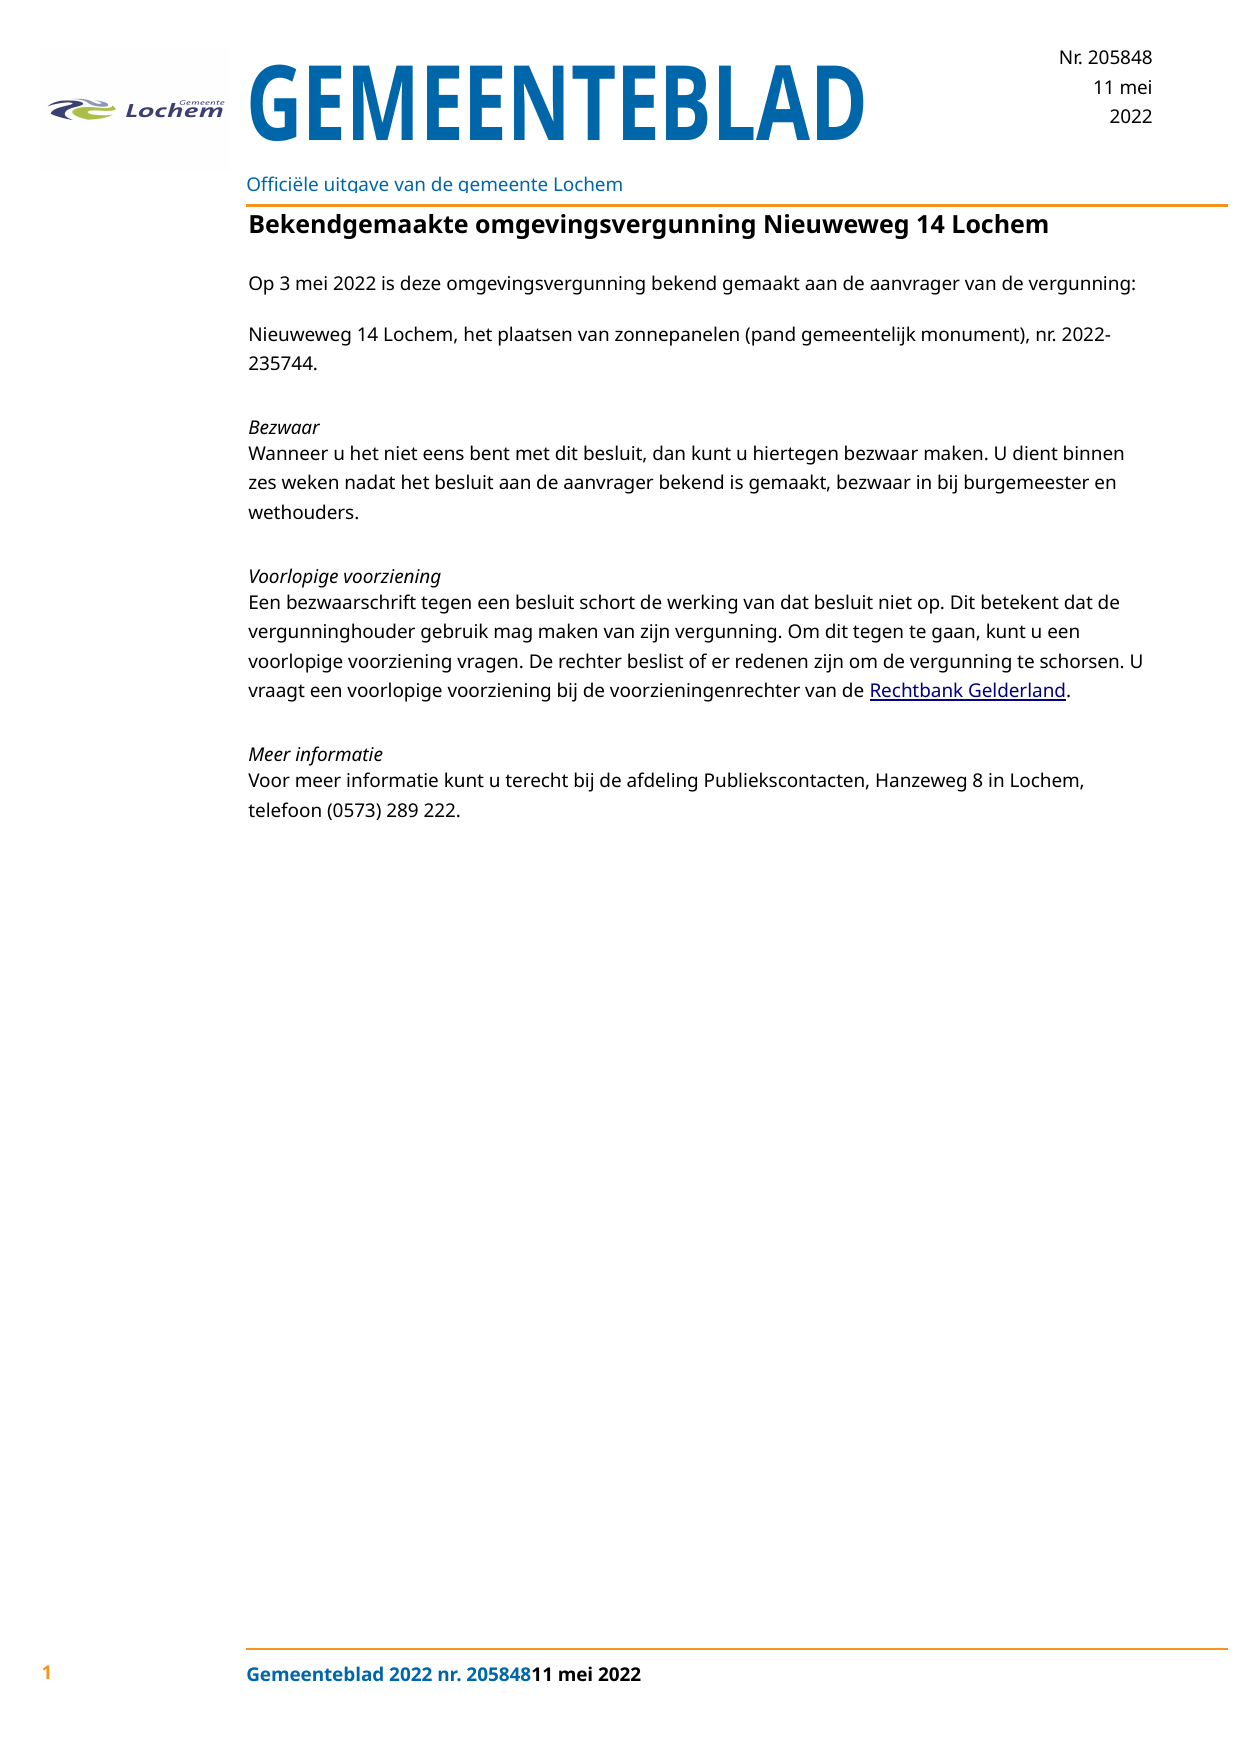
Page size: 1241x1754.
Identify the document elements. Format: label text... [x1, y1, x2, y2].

text Voor meer informatie kunt u terecht bij de afdeling Publiekscontacten, Hanzeweg 8 in Lochem, telefoon (0573) 289 222. [248, 767, 1152, 823]
text Nieuweweg 14 Lochem, het plaatsen van zonnepanelen (pand gemeentelijk monument), nr. 2022-235744. [248, 321, 1152, 376]
picture [41, 47, 231, 172]
text Voorlopige voorziening [248, 563, 1152, 589]
text Een bezwaarschrift tegen een besluit schort de werking van dat besluit niet op. Dit betekent dat de vergunninghouder gebruik mag maken van zijn vergunning. Om dit tegen te gaan, kunt u een voorlopige voorziening vragen. De rechter beslist of er redenen zijn om de vergunning te schorsen. U vraagt een voorlopige voorziening bij de voorzieningenrechter van de Rechtbank Gelderland. [248, 589, 1152, 703]
text Bekendgemaakte omgevingsvergunning Nieuweweg 14 Lochem [248, 207, 1152, 241]
text Meer informatie [248, 742, 1152, 767]
text Bezwaar [248, 414, 1152, 440]
text Wanneer u het niet eens bent met dit besluit, dan kunt u hiertegen bezwaar maken. U dient binnen zes weken nadat het besluit aan de aanvrager bekend is gemaakt, bezwaar in bij burgemeester en wethouders. [248, 440, 1152, 525]
text Op 3 mei 2022 is deze omgevingsvergunning bekend gemaakt aan de aanvrager van de vergunning: [248, 270, 1152, 296]
